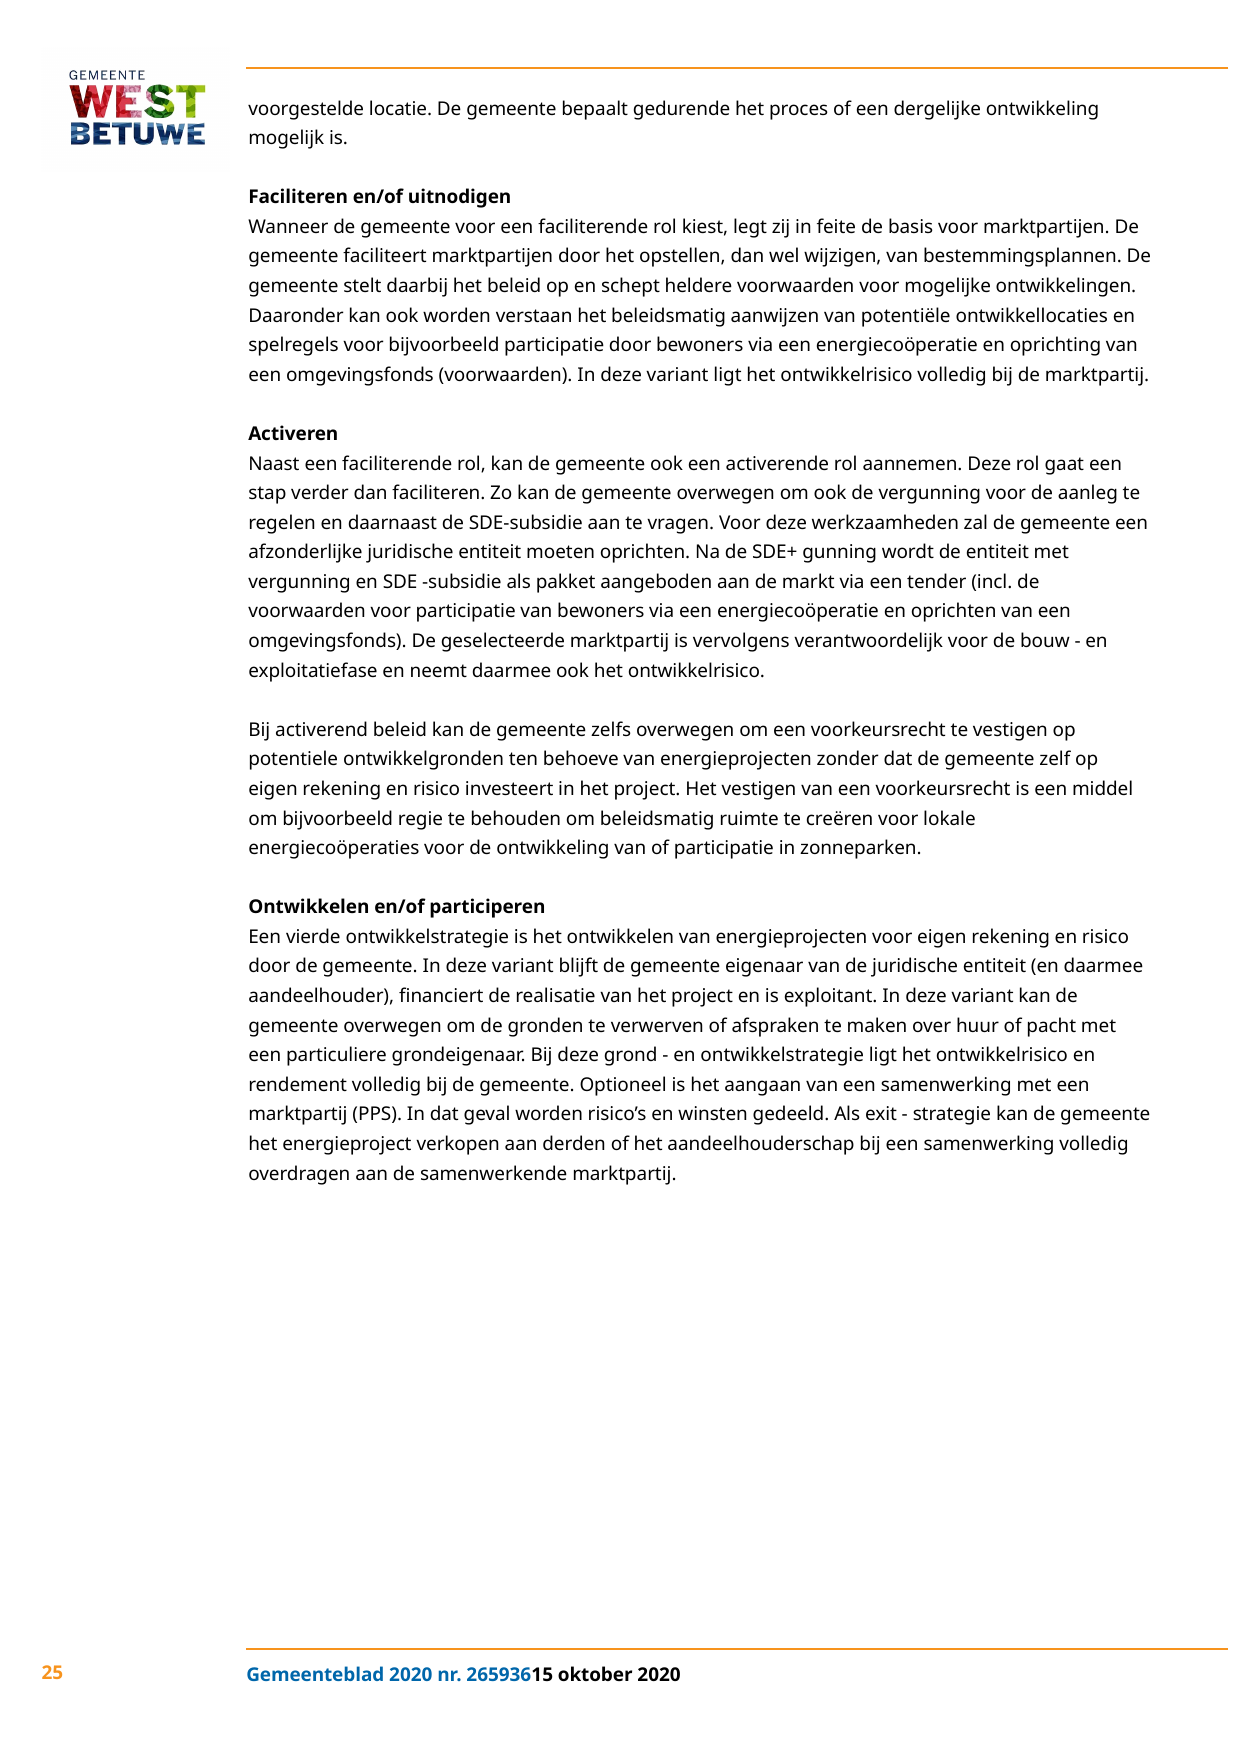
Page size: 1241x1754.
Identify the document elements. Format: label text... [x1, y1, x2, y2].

picture [41, 47, 231, 172]
text Faciliteren en/of uitnodigen [248, 183, 1152, 209]
text Activeren [248, 420, 1152, 446]
text Wanneer de gemeente voor een faciliterende rol kiest, legt zij in feite de basis voor marktpartijen. De gemeente faciliteert marktpartijen door het opstellen, dan wel wijzigen, van bestemmingsplannen. De gemeente stelt daarbij het beleid op en schept heldere voorwaarden voor mogelijke ontwikkelingen. Daaronder kan ook worden verstaan het beleidsmatig aanwijzen van potentiële ontwikkellocaties en spelregels voor bijvoorbeeld participatie door bewoners via een energiecoöperatie en oprichting van een omgevingsfonds (voorwaarden). In deze variant ligt het ontwikkelrisico volledig bij de marktpartij. [248, 213, 1152, 387]
text Naast een faciliterende rol, kan de gemeente ook een activerende rol aannemen. Deze rol gaat een stap verder dan faciliteren. Zo kan de gemeente overwegen om ook de vergunning voor de aanleg te regelen en daarnaast de SDE-subsidie aan te vragen. Voor deze werkzaamheden zal de gemeente een afzonderlijke juridische entiteit moeten oprichten. Na de SDE+ gunning wordt de entiteit met vergunning en SDE -subsidie als pakket aangeboden aan de markt via een tender (incl. de voorwaarden voor participatie van bewoners via een energiecoöperatie en oprichten van een omgevingsfonds). De geselecteerde marktpartij is vervolgens verantwoordelijk voor de bouw - en exploitatiefase en neemt daarmee ook het ontwikkelrisico. [248, 450, 1152, 683]
text Een vierde ontwikkelstrategie is het ontwikkelen van energieprojecten voor eigen rekening en risico door de gemeente. In deze variant blijft de gemeente eigenaar van de juridische entiteit (en daarmee aandeelhouder), financiert de realisatie van het project en is exploitant. In deze variant kan de gemeente overwegen om de gronden te verwerven of afspraken te maken over huur of pacht met een particuliere grondeigenaar. Bij deze grond - en ontwikkelstrategie ligt het ontwikkelrisico en rendement volledig bij de gemeente. Optioneel is het aangaan van een samenwerking met een marktpartij (PPS). In dat geval worden risico’s en winsten gedeeld. Als exit - strategie kan de gemeente het energieproject verkopen aan derden of het aandeelhouderschap bij een samenwerking volledig overdragen aan de samenwerkende marktpartij. [248, 923, 1152, 1186]
text voorgestelde locatie. De gemeente bepaalt gedurende het proces of een dergelijke ontwikkeling mogelijk is. [248, 95, 1152, 150]
text Ontwikkelen en/of participeren [248, 893, 1152, 919]
text Bij activerend beleid kan de gemeente zelfs overwegen om een voorkeursrecht te vestigen op potentiele ontwikkelgronden ten behoeve van energieprojecten zonder dat de gemeente zelf op eigen rekening en risico investeert in het project. Het vestigen van een voorkeursrecht is een middel om bijvoorbeeld regie te behouden om beleidsmatig ruimte te creëren voor lokale energiecoöperaties voor de ontwikkeling van of participatie in zonneparken. [248, 716, 1152, 860]
